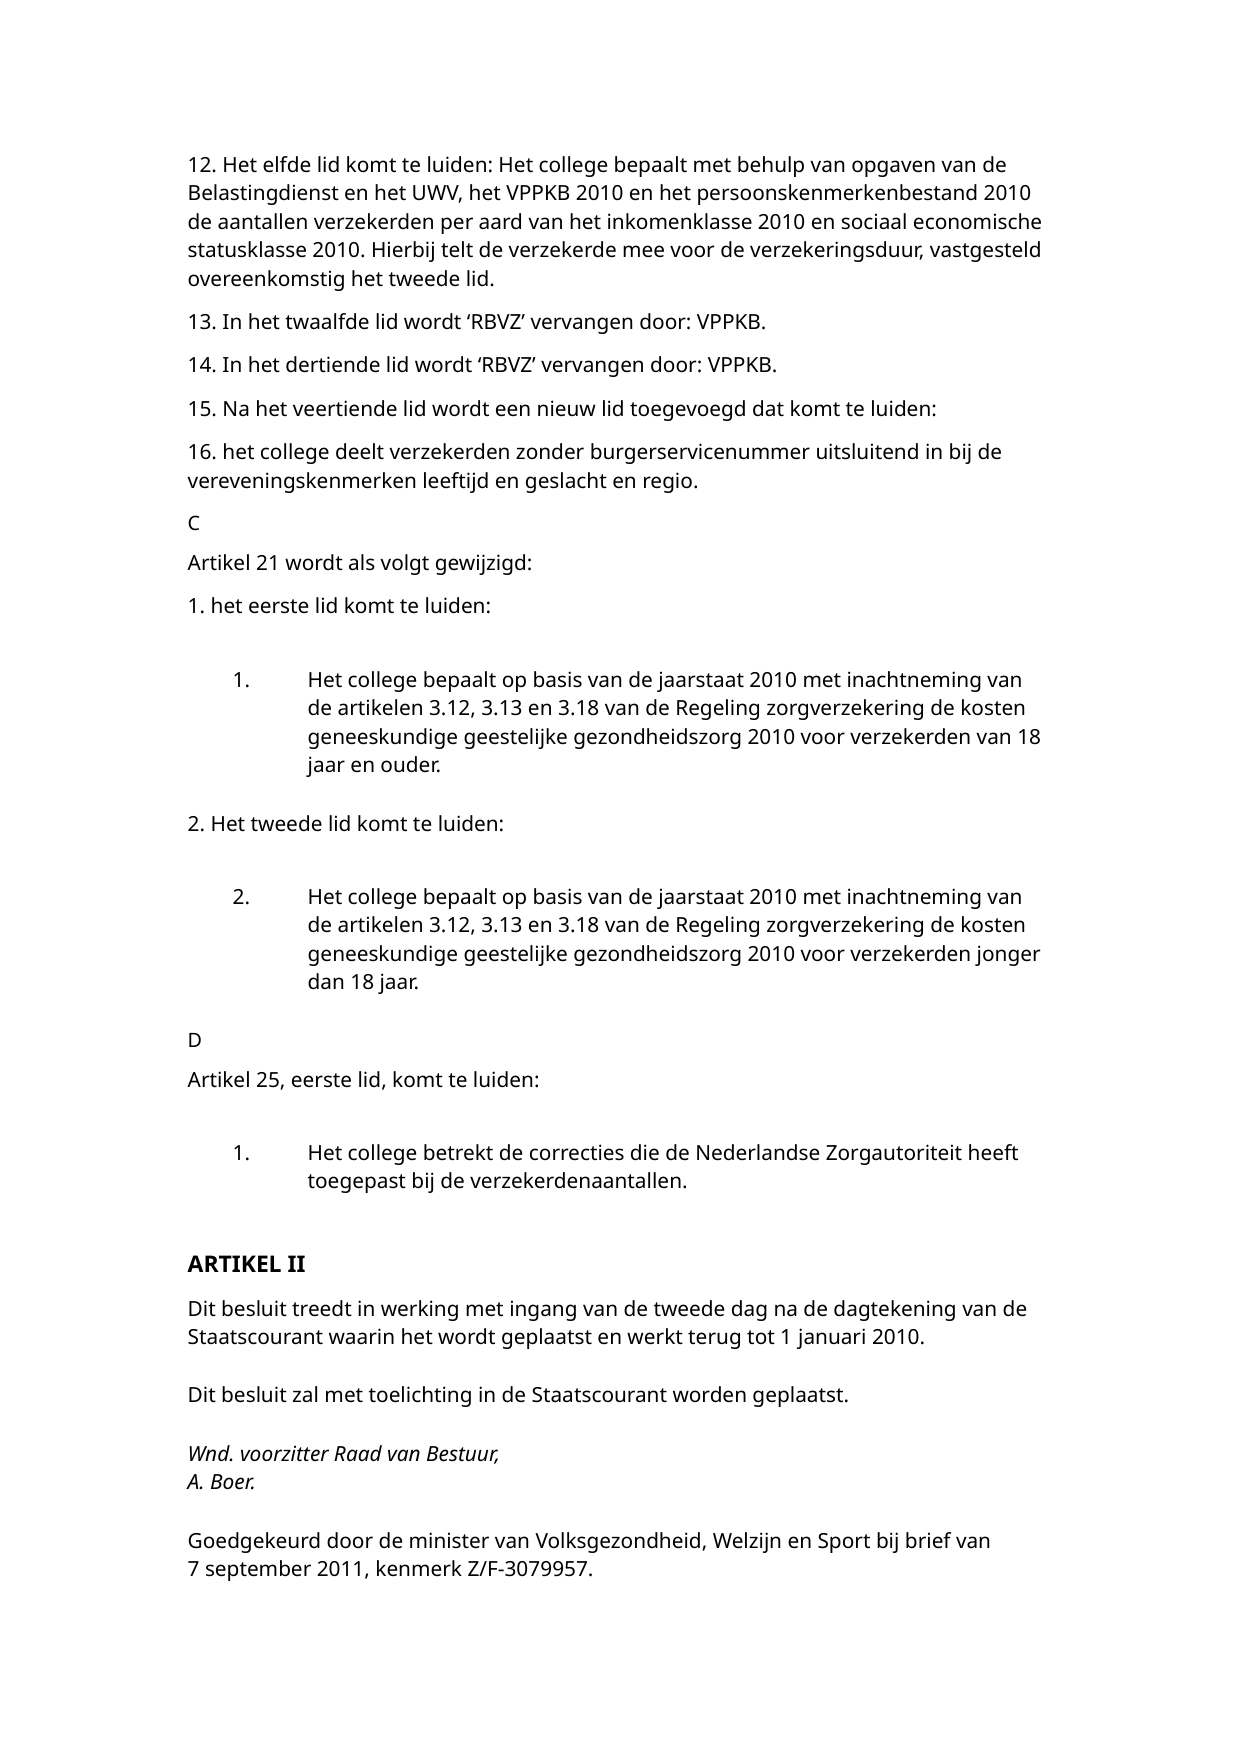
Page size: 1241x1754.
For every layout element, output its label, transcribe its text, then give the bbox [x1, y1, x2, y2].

text Artikel 21 wordt als volgt gewijzigd: [187, 548, 1053, 577]
text 15. Na het veertiende lid wordt een nieuw lid toegevoegd dat komt te luiden: [187, 394, 1053, 422]
text Goedgekeurd door de minister van Volksgezondheid, Welzijn en Sport bij brief van 7 september 2011, kenmerk Z/F-3079957. [187, 1526, 1053, 1583]
list Het college bepaalt op basis van de jaarstaat 2010 met inachtneming van de artikelen 3.12, 3.13 en 3.18 van de Regeling zorgverzekering de kosten geneeskundige geestelijke gezondheidszorg 2010 voor verzekerden jonger dan 18 jaar. [232, 882, 1053, 996]
text 2. Het tweede lid komt te luiden: [187, 809, 1053, 837]
text 12. Het elfde lid komt te luiden: Het college bepaalt met behulp van opgaven van de Belastingdienst en het UWV, het VPPKB 2010 en het persoonskenmerkenbestand 2010 de aantallen verzekerden per aard van het inkomenklasse 2010 en sociaal economische statusklasse 2010. Hierbij telt de verzekerde mee voor de verzekeringsduur, vastgesteld overeenkomstig het tweede lid. [187, 150, 1053, 292]
text Wnd. voorzitter Raad van Bestuur, [187, 1439, 1053, 1467]
text 13. In het twaalfde lid wordt ‘RBVZ’ vervangen door: VPPKB. [187, 307, 1053, 336]
text C [187, 509, 1053, 536]
text D [187, 1026, 1053, 1053]
text Artikel 25, eerste lid, komt te luiden: [187, 1065, 1053, 1093]
text Dit besluit zal met toelichting in de Staatscourant worden geplaatst. [187, 1381, 1053, 1409]
list Het college bepaalt op basis van de jaarstaat 2010 met inachtneming van de artikelen 3.12, 3.13 en 3.18 van de Regeling zorgverzekering de kosten geneeskundige geestelijke gezondheidszorg 2010 voor verzekerden van 18 jaar en ouder. [232, 665, 1053, 779]
text 16. het college deelt verzekerden zonder burgerservicenummer uitsluitend in bij de vereveningskenmerken leeftijd en geslacht en regio. [187, 437, 1053, 494]
text 14. In het dertiende lid wordt ‘RBVZ’ vervangen door: VPPKB. [187, 351, 1053, 379]
subtitle ARTIKEL II [187, 1247, 1053, 1279]
text A. Boer. [187, 1467, 1053, 1496]
text Dit besluit treedt in werking met ingang van de tweede dag na de dagtekening van de Staatscourant waarin het wordt geplaatst en werkt terug tot 1 januari 2010. [187, 1294, 1053, 1351]
list Het college betrekt de correcties die de Nederlandse Zorgautoriteit heeft toegepast bij de verzekerdenaantallen. [232, 1138, 1053, 1195]
text 1. het eerste lid komt te luiden: [187, 592, 1053, 620]
